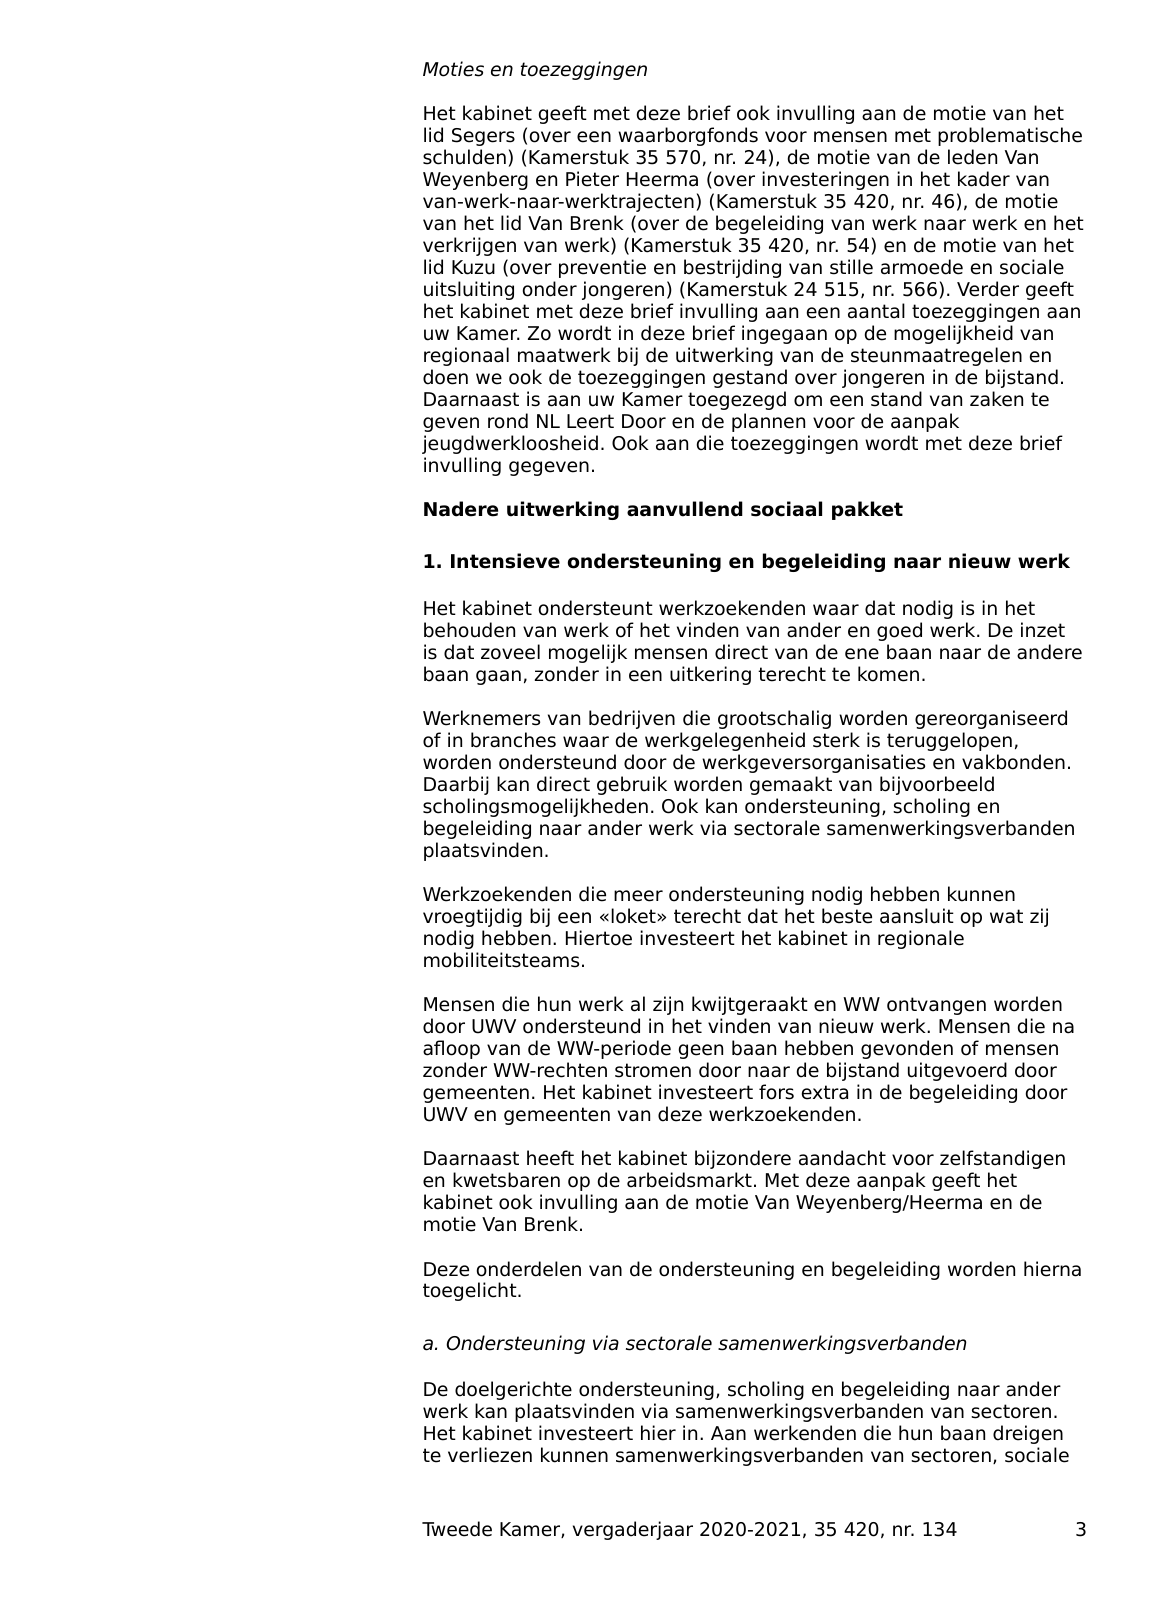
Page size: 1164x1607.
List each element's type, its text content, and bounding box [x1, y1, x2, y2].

subtitle Moties en toezeggingen [422, 59, 1087, 81]
subtitle a. Ondersteuning via sectorale samenwerkingsverbanden [422, 1332, 1087, 1354]
text Werkzoekenden die meer ondersteuning nodig hebben kunnen vroegtijdig bij een «loket» terecht dat het beste aansluit op wat zij nodig hebben. Hiertoe investeert het kabinet in regionale mobiliteitsteams. [422, 884, 1087, 972]
subtitle 1. Intensieve ondersteuning en begeleiding naar nieuw werk [422, 551, 1087, 573]
text Daarnaast heeft het kabinet bijzondere aandacht voor zelfstandigen en kwetsbaren op de arbeidsmarkt. Met deze aanpak geeft het kabinet ook invulling aan de motie Van Weyenberg/Heerma en de motie Van Brenk. [422, 1148, 1087, 1236]
text Mensen die hun werk al zijn kwijtgeraakt en WW ontvangen worden door UWV ondersteund in het vinden van nieuw werk. Mensen die na afloop van de WW-periode geen baan hebben gevonden of mensen zonder WW-rechten stromen door naar de bijstand uitgevoerd door gemeenten. Het kabinet investeert fors extra in de begeleiding door UWV en gemeenten van deze werkzoekenden. [422, 994, 1087, 1126]
text Deze onderdelen van de ondersteuning en begeleiding worden hierna toegelicht. [422, 1258, 1087, 1302]
text Het kabinet geeft met deze brief ook invulling aan de motie van het lid Segers (over een waarborgfonds voor mensen met problematische schulden) (Kamerstuk 35 570, nr. 24), de motie van de leden Van Weyenberg en Pieter Heerma (over investeringen in het kader van van-werk-naar-werktrajecten) (Kamerstuk 35 420, nr. 46), de motie van het lid Van Brenk (over de begeleiding van werk naar werk en het verkrijgen van werk) (Kamerstuk 35 420, nr. 54) en de motie van het lid Kuzu (over preventie en bestrijding van stille armoede en sociale uitsluiting onder jongeren) (Kamerstuk 24 515, nr. 566). Verder geeft het kabinet met deze brief invulling aan een aantal toezeggingen aan uw Kamer. Zo wordt in deze brief ingegaan op de mogelijkheid van regionaal maatwerk bij de uitwerking van de steunmaatregelen en doen we ook de toezeggingen gestand over jongeren in de bijstand. Daarnaast is aan uw Kamer toegezegd om een stand van zaken te geven rond NL Leert Door en de plannen voor de aanpak jeugdwerkloosheid. Ook aan die toezeggingen wordt met deze brief invulling gegeven. [422, 103, 1087, 477]
text Het kabinet ondersteunt werkzoekenden waar dat nodig is in het behouden van werk of het vinden van ander en goed werk. De inzet is dat zoveel mogelijk mensen direct van de ene baan naar de andere baan gaan, zonder in een uitkering terecht te komen. [422, 598, 1087, 686]
subtitle Nadere uitwerking aanvullend sociaal pakket [422, 499, 1087, 521]
text De doelgerichte ondersteuning, scholing en begeleiding naar ander werk kan plaatsvinden via samenwerkingsverbanden van sectoren. Het kabinet investeert hier in. Aan werkenden die hun baan dreigen te verliezen kunnen samenwerkingsverbanden van sectoren, sociale [422, 1379, 1087, 1467]
text Werknemers van bedrijven die grootschalig worden gereorganiseerd of in branches waar de werkgelegenheid sterk is teruggelopen, worden ondersteund door de werkgeversorganisaties en vakbonden. Daarbij kan direct gebruik worden gemaakt van bijvoorbeeld scholingsmogelijkheden. Ook kan ondersteuning, scholing en begeleiding naar ander werk via sectorale samenwerkingsverbanden plaatsvinden. [422, 708, 1087, 862]
